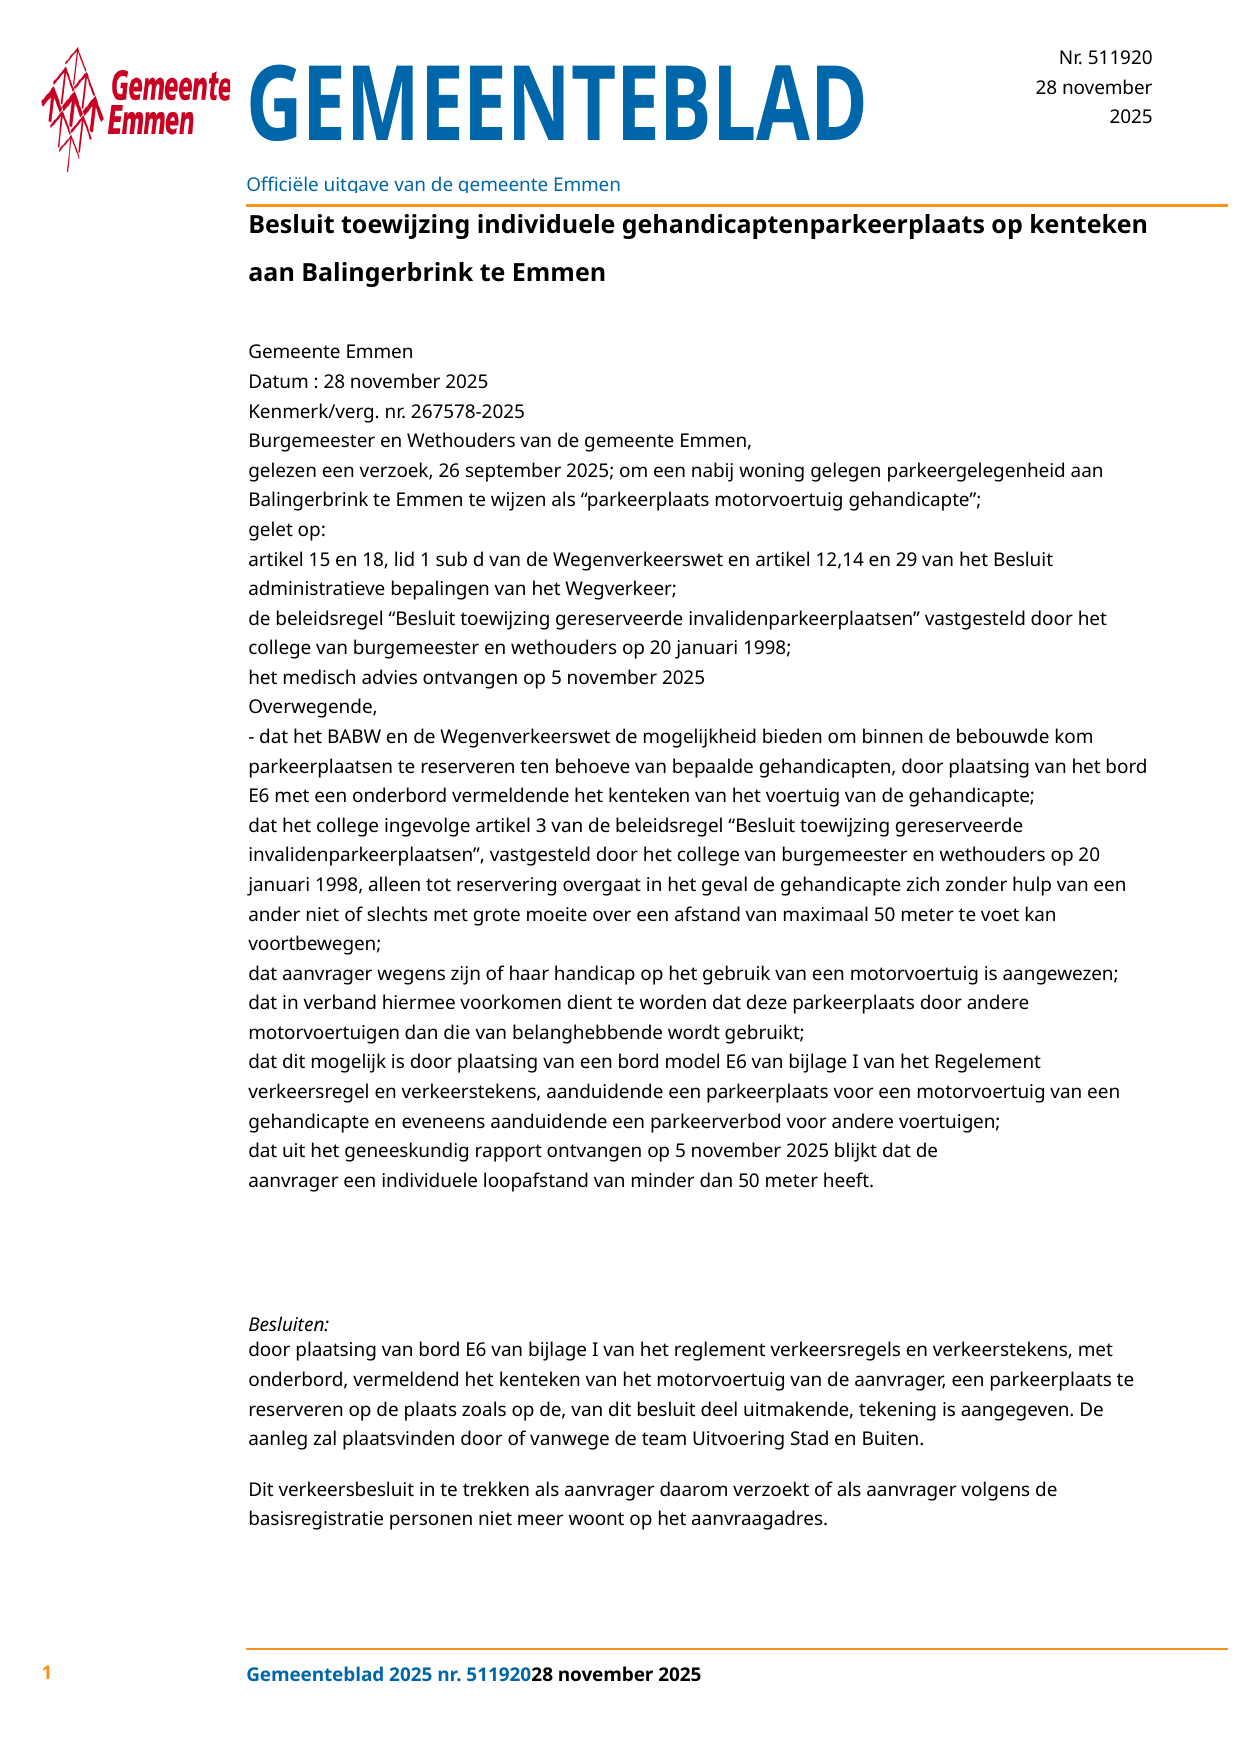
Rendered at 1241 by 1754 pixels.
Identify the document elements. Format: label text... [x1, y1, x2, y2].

text dat uit het geneeskundig rapport ontvangen op 5 november 2025 blijkt dat de [248, 1137, 1152, 1163]
text door plaatsing van bord E6 van bijlage I van het reglement verkeersregels en verkeerstekens, met onderbord, vermeldend het kenteken van het motorvoertuig van de aanvrager, een parkeerplaats te reserveren op de plaats zoals op de, van dit besluit deel uitmakende, tekening is aangegeven. De aanleg zal plaatsvinden door of vanwege de team Uitvoering Stad en Buiten. [248, 1337, 1152, 1451]
text artikel 15 en 18, lid 1 sub d van de Wegenverkeerswet en artikel 12,14 en 29 van het Besluit administratieve bepalingen van het Wegverkeer; [248, 546, 1152, 601]
text het medisch advies ontvangen op 5 november 2025 [248, 664, 1152, 690]
text Burgemeester en Wethouders van de gemeente Emmen, [248, 427, 1152, 453]
text de beleidsregel “Besluit toewijzing gereserveerde invalidenparkeerplaatsen” vastgesteld door het college van burgemeester en wethouders op 20 januari 1998; [248, 605, 1152, 660]
text aanvrager een individuele loopafstand van minder dan 50 meter heeft. [248, 1167, 1152, 1193]
text Besluiten: [248, 1311, 1152, 1337]
text gelet op: [248, 516, 1152, 542]
text dat aanvrager wegens zijn of haar handicap op het gebruik van een motorvoertuig is aangewezen; [248, 960, 1152, 986]
text - dat het BABW en de Wegenverkeerswet de mogelijkheid bieden om binnen de bebouwde kom parkeerplaatsen te reserveren ten behoeve van bepaalde gehandicapten, door plaatsing van het bord E6 met een onderbord vermeldende het kenteken van het voertuig van de gehandicapte; [248, 723, 1152, 808]
text Dit verkeersbesluit in te trekken als aanvrager daarom verzoekt of als aanvrager volgens de basisregistratie personen niet meer woont op het aanvraagadres. [248, 1476, 1152, 1531]
text Besluit toewijzing individuele gehandicaptenparkeerplaats op kenteken aan Balingerbrink te Emmen [248, 207, 1152, 288]
picture [41, 47, 231, 172]
text Gemeente Emmen [248, 339, 1152, 364]
text dat dit mogelijk is door plaatsing van een bord model E6 van bijlage I van het Regelement verkeersregel en verkeerstekens, aanduidende een parkeerplaats voor een motorvoertuig van een gehandicapte en eveneens aanduidende een parkeerverbod voor andere voertuigen; [248, 1049, 1152, 1133]
text Kenmerk/verg. nr. 267578-2025 [248, 398, 1152, 423]
text Datum : 28 november 2025 [248, 368, 1152, 394]
text gelezen een verzoek, 26 september 2025; om een nabij woning gelegen parkeergelegenheid aan Balingerbrink te Emmen te wijzen als “parkeerplaats motorvoertuig gehandicapte”; [248, 457, 1152, 512]
text dat in verband hiermee voorkomen dient te worden dat deze parkeerplaats door andere motorvoertuigen dan die van belanghebbende wordt gebruikt; [248, 989, 1152, 1045]
text Overwegende, [248, 694, 1152, 719]
text dat het college ingevolge artikel 3 van de beleidsregel “Besluit toewijzing gereserveerde invalidenparkeerplaatsen”, vastgesteld door het college van burgemeester en wethouders op 20 januari 1998, alleen tot reservering overgaat in het geval de gehandicapte zich zonder hulp van een ander niet of slechts met grote moeite over een afstand van maximaal 50 meter te voet kan voortbewegen; [248, 812, 1152, 956]
